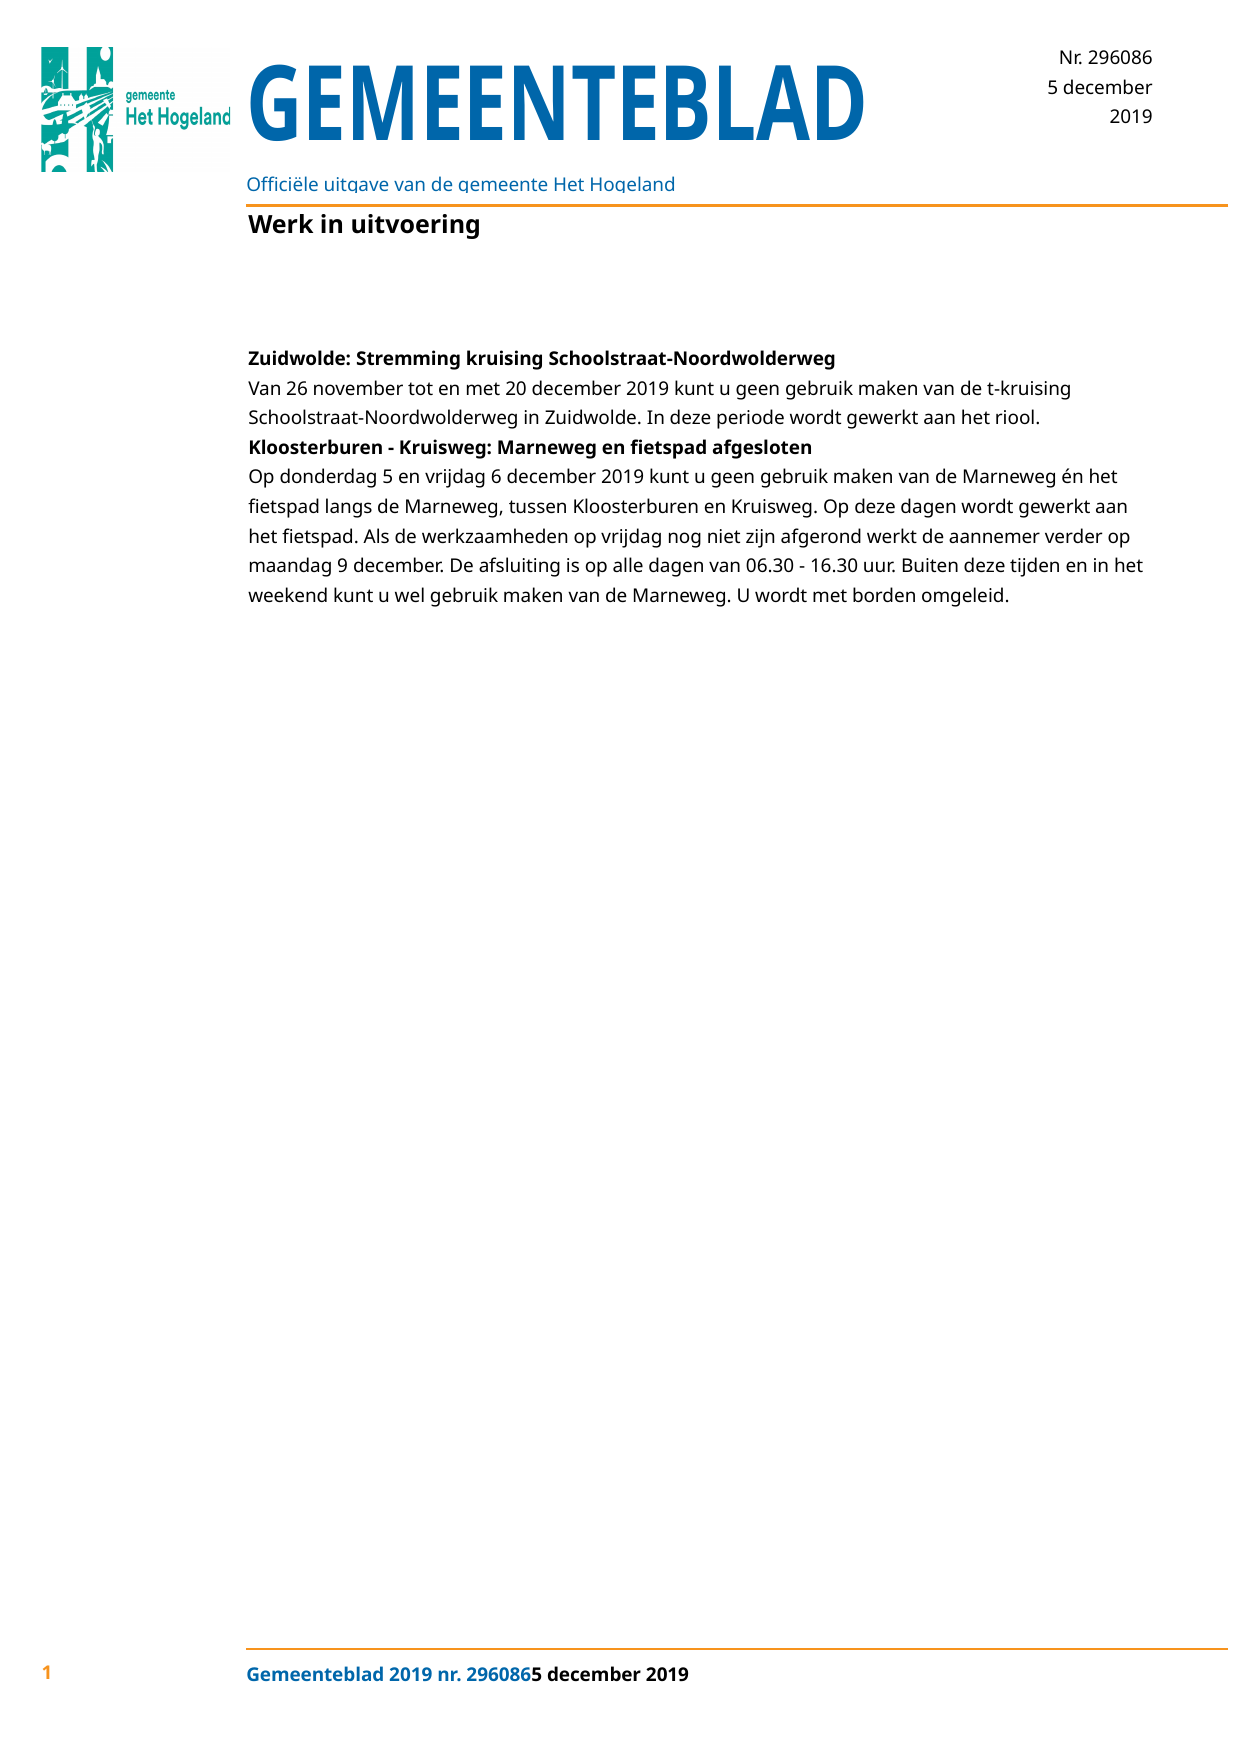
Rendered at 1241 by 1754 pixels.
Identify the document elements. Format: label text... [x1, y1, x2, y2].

text Van 26 november tot en met 20 december 2019 kunt u geen gebruik maken van de t-kruising Schoolstraat-Noordwolderweg in Zuidwolde. In deze periode wordt gewerkt aan het riool. [248, 375, 1152, 430]
picture [41, 47, 231, 172]
text Werk in uitvoering [248, 207, 1152, 241]
text Op donderdag 5 en vrijdag 6 december 2019 kunt u geen gebruik maken van de Marneweg én het fietspad langs de Marneweg, tussen Kloosterburen en Kruisweg. Op deze dagen wordt gewerkt aan het fietspad. Als de werkzaamheden op vrijdag nog niet zijn afgerond werkt de aannemer verder op maandag 9 december. De afsluiting is op alle dagen van 06.30 - 16.30 uur. Buiten deze tijden en in het weekend kunt u wel gebruik maken van de Marneweg. U wordt met borden omgeleid. [248, 464, 1152, 608]
text Zuidwolde: Stremming kruising Schoolstraat-Noordwolderweg [248, 345, 1152, 371]
text Kloosterburen - Kruisweg: Marneweg en fietspad afgesloten [248, 434, 1152, 460]
